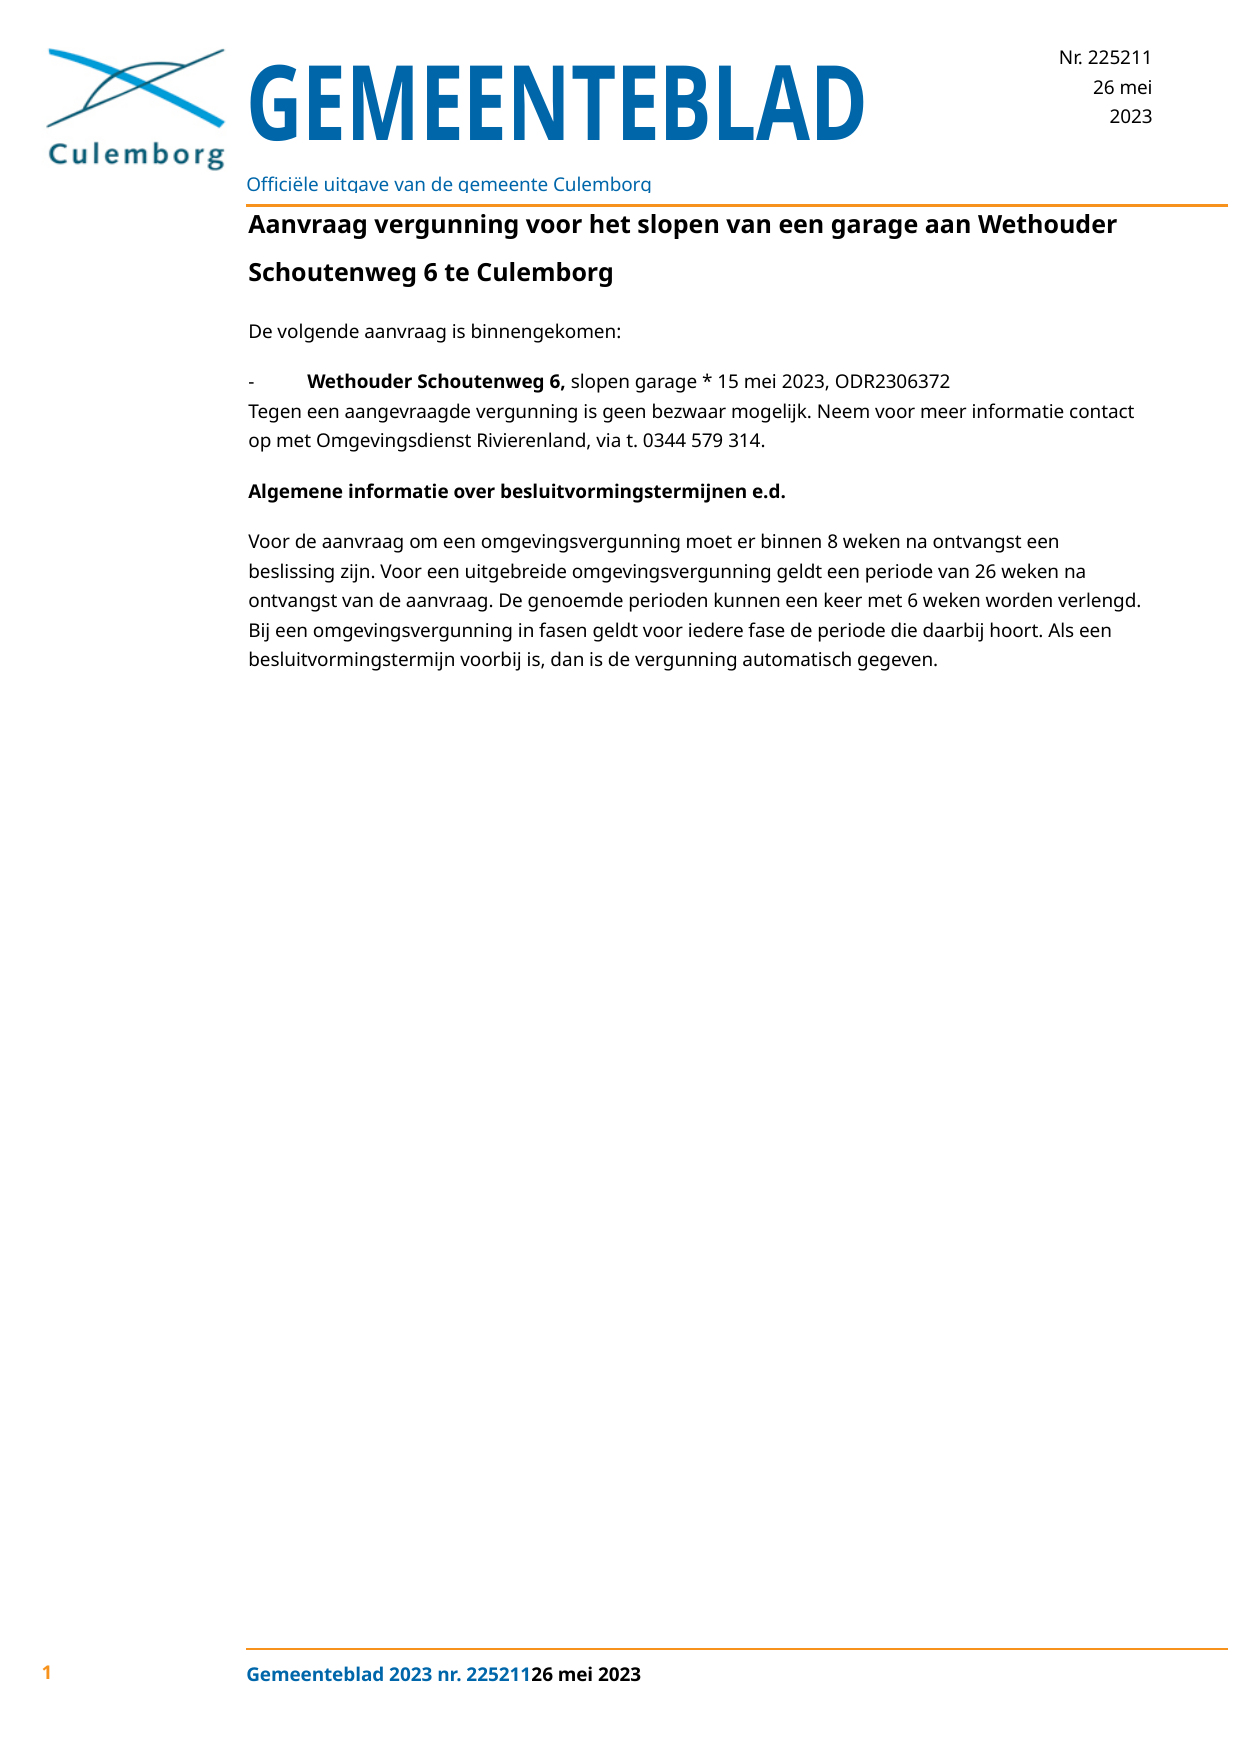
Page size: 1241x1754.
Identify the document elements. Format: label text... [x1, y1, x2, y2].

text Aanvraag vergunning voor het slopen van een garage aan Wethouder Schoutenweg 6 te Culemborg [248, 207, 1152, 288]
list Wethouder Schoutenweg 6, slopen garage * 15 mei 2023, ODR2306372 [248, 368, 1152, 394]
text Voor de aanvraag om een omgevingsvergunning moet er binnen 8 weken na ontvangst een beslissing zijn. Voor een uitgebreide omgevingsvergunning geldt een periode van 26 weken na ontvangst van de aanvraag. De genoemde perioden kunnen een keer met 6 weken worden verlengd. Bij een omgevingsvergunning in fasen geldt voor iedere fase de periode die daarbij hoort. Als een besluitvormingstermijn voorbij is, dan is de vergunning automatisch gegeven. [248, 528, 1152, 672]
text Algemene informatie over besluitvormingstermijnen e.d. [248, 478, 1152, 504]
picture [41, 47, 231, 172]
text Tegen een aangevraagde vergunning is geen bezwaar mogelijk. Neem voor meer informatie contact op met Omgevingsdienst Rivierenland, via t. 0344 579 314. [248, 398, 1152, 453]
text De volgende aanvraag is binnengekomen: [248, 318, 1152, 344]
